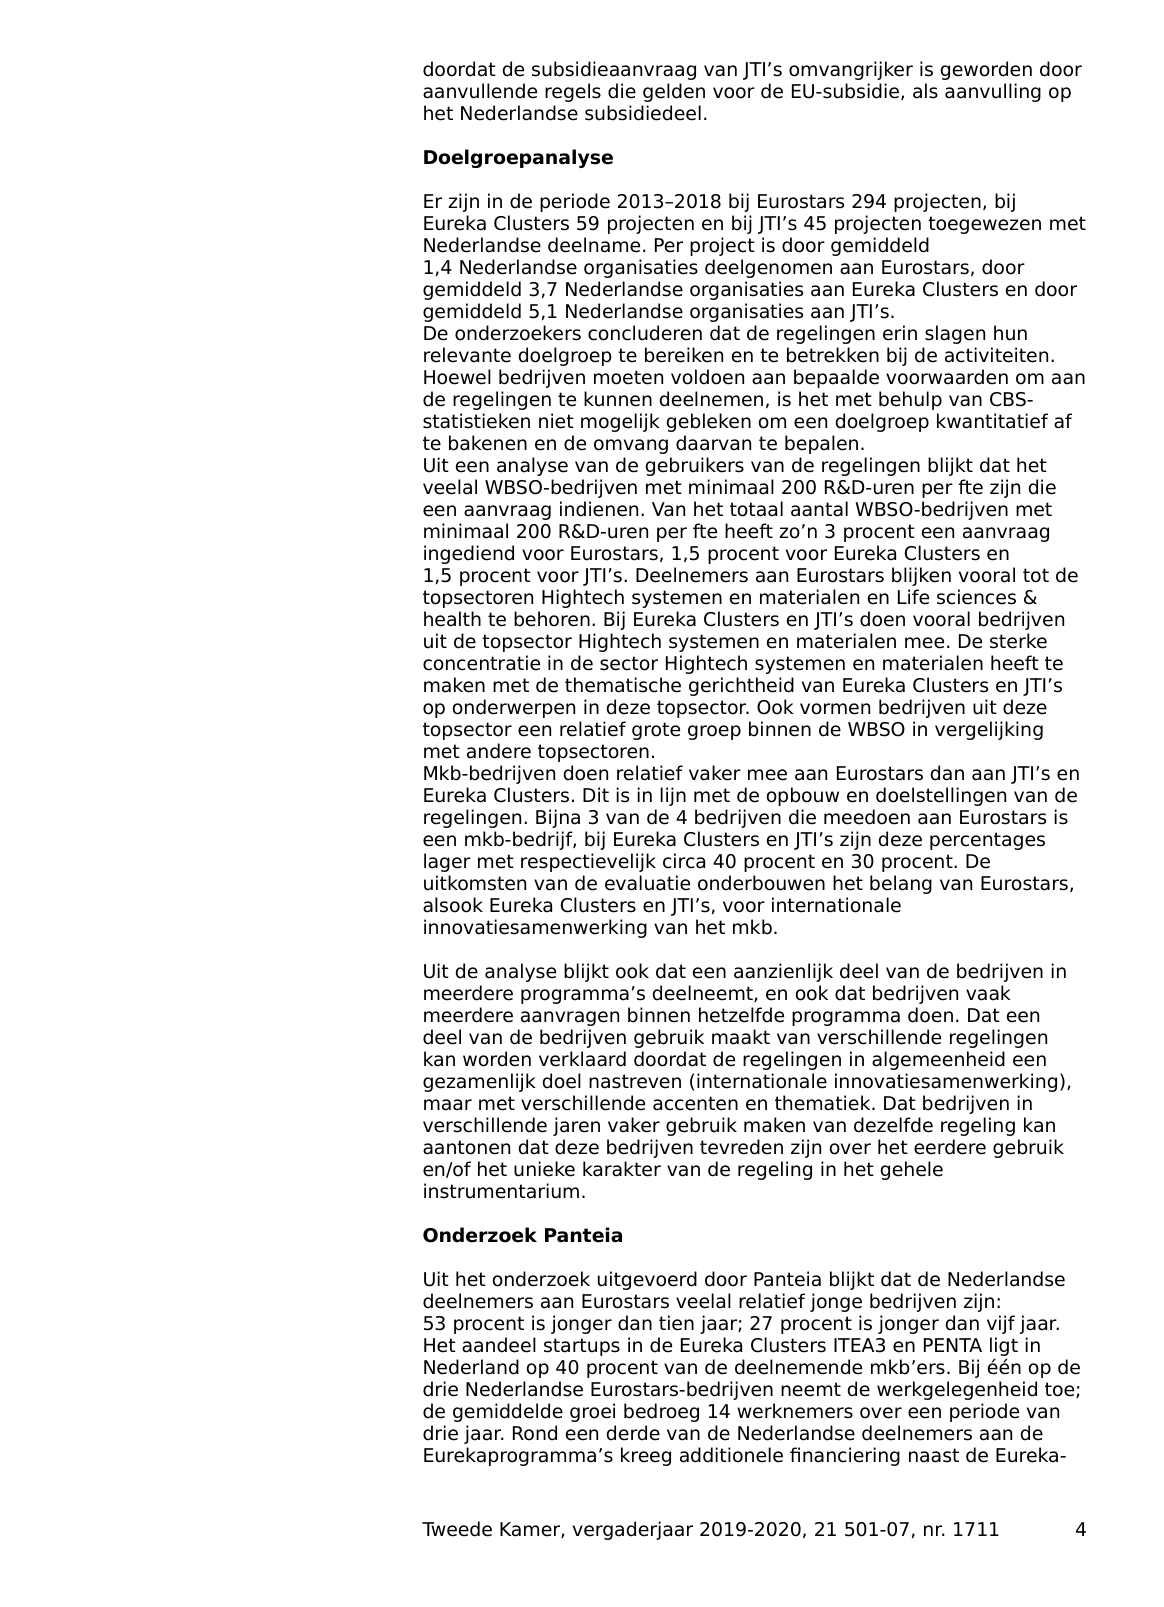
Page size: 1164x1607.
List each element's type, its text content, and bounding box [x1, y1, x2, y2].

text De onderzoekers concluderen dat de regelingen erin slagen hun relevante doelgroep te bereiken en te betrekken bij de activiteiten. Hoewel bedrijven moeten voldoen aan bepaalde voorwaarden om aan de regelingen te kunnen deelnemen, is het met behulp van CBS-statistieken niet mogelijk gebleken om een doelgroep kwantitatief af te bakenen en de omvang daarvan te bepalen. [422, 323, 1087, 455]
text doordat de subsidieaanvraag van JTI’s omvangrijker is geworden door aanvullende regels die gelden voor de EU-subsidie, als aanvulling op het Nederlandse subsidiedeel. [422, 59, 1087, 125]
text Mkb-bedrijven doen relatief vaker mee aan Eurostars dan aan JTI’s en Eureka Clusters. Dit is in lijn met de opbouw en doelstellingen van de regelingen. Bijna 3 van de 4 bedrijven die meedoen aan Eurostars is een mkb-bedrijf, bij Eureka Clusters en JTI’s zijn deze percentages lager met respectievelijk circa 40 procent en 30 procent. De uitkomsten van de evaluatie onderbouwen het belang van Eurostars, alsook Eureka Clusters en JTI’s, voor internationale innovatiesamenwerking van het mkb. [422, 763, 1087, 939]
text Uit het onderzoek uitgevoerd door Panteia blijkt dat de Nederlandse deelnemers aan Eurostars veelal relatief jonge bedrijven zijn: 53 procent is jonger dan tien jaar; 27 procent is jonger dan vijf jaar. Het aandeel startups in de Eureka Clusters ITEA3 en PENTA ligt in Nederland op 40 procent van de deelnemende mkb’ers. Bij één op de drie Nederlandse Eurostars-bedrijven neemt de werkgelegenheid toe; de gemiddelde groei bedroeg 14 werknemers over een periode van drie jaar. Rond een derde van de Nederlandse deelnemers aan de Eurekaprogramma’s kreeg additionele financiering naast de Eureka- [422, 1269, 1087, 1467]
subtitle Doelgroepanalyse [422, 147, 1087, 169]
text Er zijn in de periode 2013–2018 bij Eurostars 294 projecten, bij Eureka Clusters 59 projecten en bij JTI’s 45 projecten toegewezen met Nederlandse deelname. Per project is door gemiddeld 1,4 Nederlandse organisaties deelgenomen aan Eurostars, door gemiddeld 3,7 Nederlandse organisaties aan Eureka Clusters en door gemiddeld 5,1 Nederlandse organisaties aan JTI’s. [422, 191, 1087, 323]
subtitle Onderzoek Panteia [422, 1225, 1087, 1247]
text Uit de analyse blijkt ook dat een aanzienlijk deel van de bedrijven in meerdere programma’s deelneemt, en ook dat bedrijven vaak meerdere aanvragen binnen hetzelfde programma doen. Dat een deel van de bedrijven gebruik maakt van verschillende regelingen kan worden verklaard doordat de regelingen in algemeenheid een gezamenlijk doel nastreven (internationale innovatiesamenwerking), maar met verschillende accenten en thematiek. Dat bedrijven in verschillende jaren vaker gebruik maken van dezelfde regeling kan aantonen dat deze bedrijven tevreden zijn over het eerdere gebruik en/of het unieke karakter van de regeling in het gehele instrumentarium. [422, 961, 1087, 1203]
text Uit een analyse van de gebruikers van de regelingen blijkt dat het veelal WBSO-bedrijven met minimaal 200 R&D-uren per fte zijn die een aanvraag indienen. Van het totaal aantal WBSO-bedrijven met minimaal 200 R&D-uren per fte heeft zo’n 3 procent een aanvraag ingediend voor Eurostars, 1,5 procent voor Eureka Clusters en 1,5 procent voor JTI’s. Deelnemers aan Eurostars blijken vooral tot de topsectoren Hightech systemen en materialen en Life sciences & health te behoren. Bij Eureka Clusters en JTI’s doen vooral bedrijven uit de topsector Hightech systemen en materialen mee. De sterke concentratie in de sector Hightech systemen en materialen heeft te maken met de thematische gerichtheid van Eureka Clusters en JTI’s op onderwerpen in deze topsector. Ook vormen bedrijven uit deze topsector een relatief grote groep binnen de WBSO in vergelijking met andere topsectoren. [422, 455, 1087, 763]
